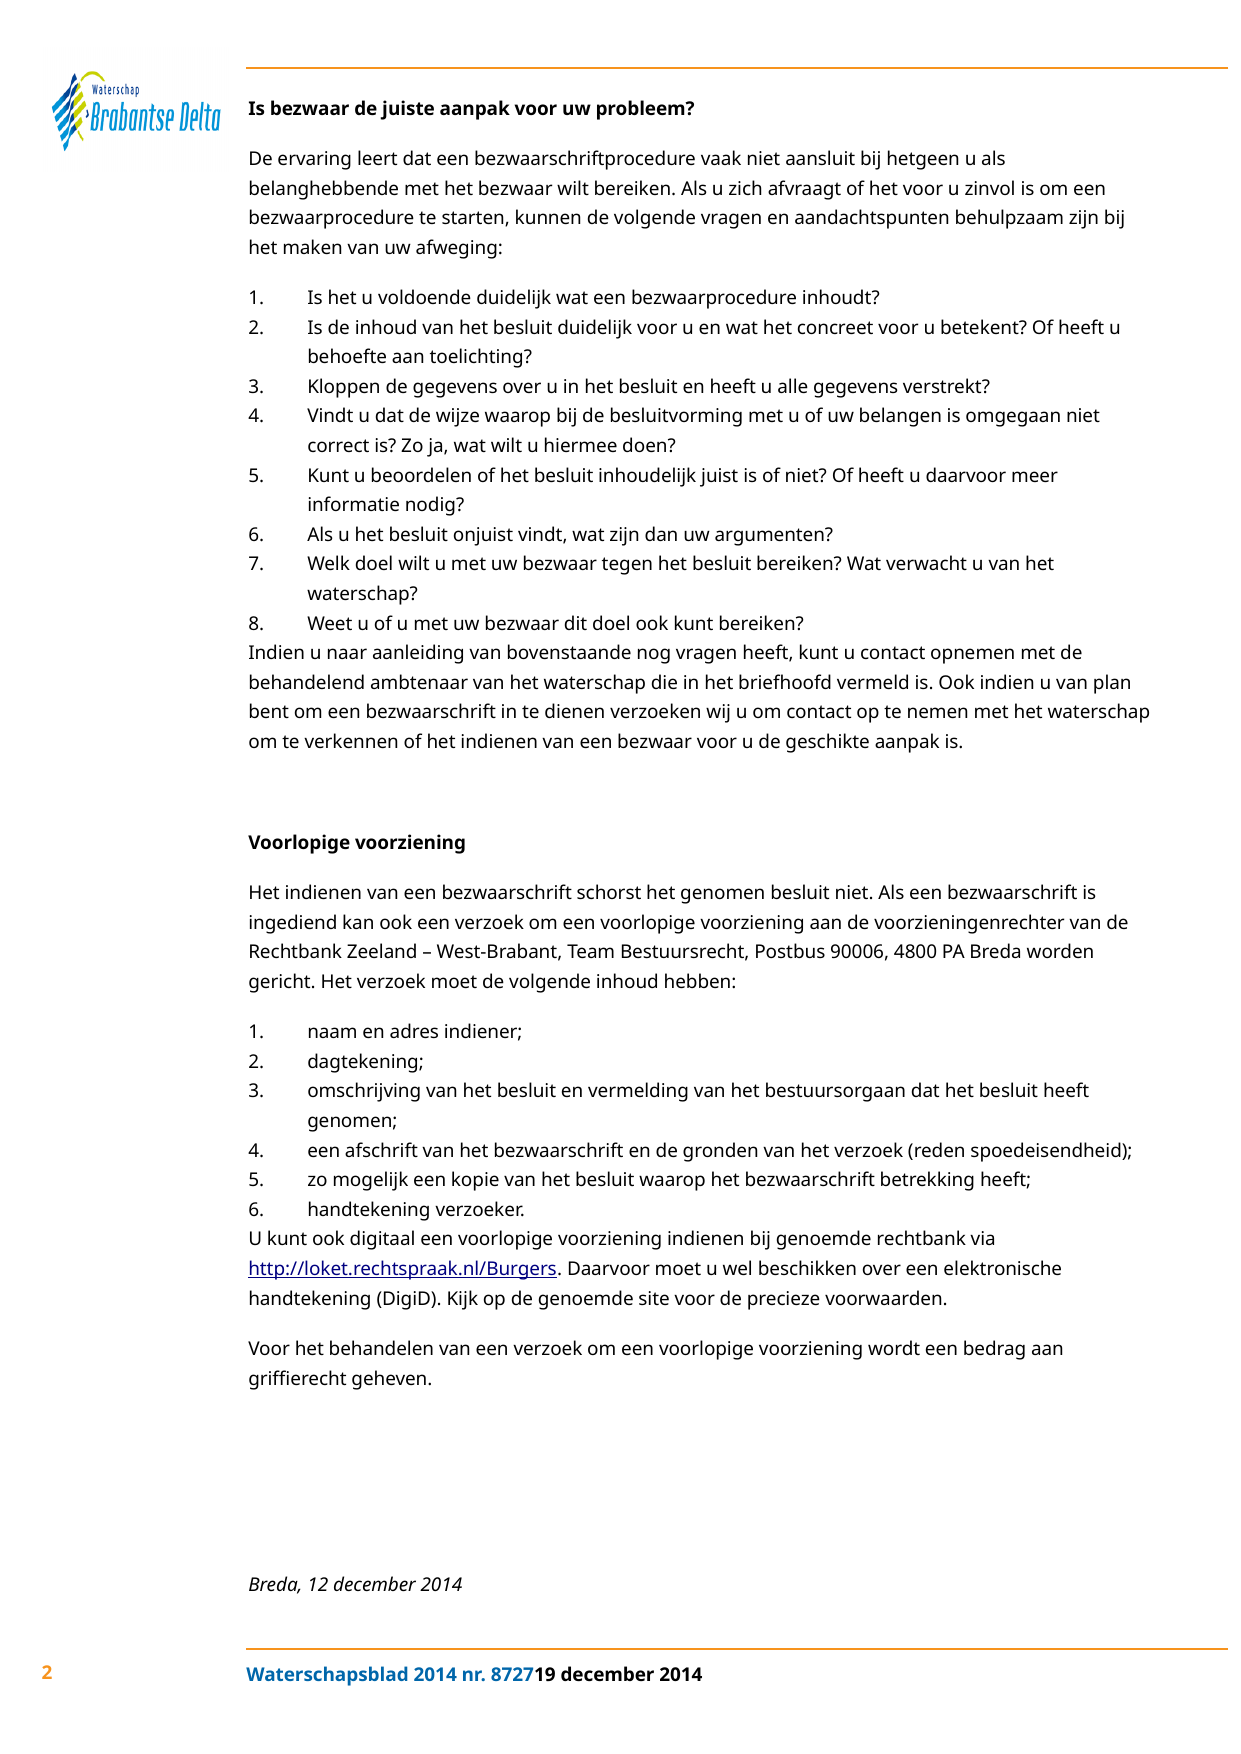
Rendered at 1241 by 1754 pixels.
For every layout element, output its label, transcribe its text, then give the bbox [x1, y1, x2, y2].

text Voorlopige voorziening [248, 829, 1152, 855]
list een afschrift van het bezwaarschrift en de gronden van het verzoek (reden spoedeisendheid); [248, 1137, 1152, 1163]
list zo mogelijk een kopie van het besluit waarop het bezwaarschrift betrekking heeft; [248, 1166, 1152, 1192]
list dagtekening; [248, 1048, 1152, 1074]
text Breda, 12 december 2014 [248, 1571, 1152, 1597]
picture [41, 47, 231, 172]
text Indien u naar aanleiding van bovenstaande nog vragen heeft, kunt u contact opnemen met de behandelend ambtenaar van het waterschap die in het briefhoofd vermeld is. Ook indien u van plan bent om een bezwaarschrift in te dienen verzoeken wij u om contact op te nemen met het waterschap om te verkennen of het indienen van een bezwaar voor u de geschikte aanpak is. [248, 639, 1152, 754]
list omschrijving van het besluit en vermelding van het bestuursorgaan dat het besluit heeft genomen; [248, 1078, 1152, 1133]
list Vindt u dat de wijze waarop bij de besluitvorming met u of uw belangen is omgegaan niet correct is? Zo ja, wat wilt u hiermee doen? [248, 403, 1152, 458]
text Het indienen van een bezwaarschrift schorst het genomen besluit niet. Als een bezwaarschrift is ingediend kan ook een verzoek om een voorlopige voorziening aan de voorzieningenrechter van de Rechtbank Zeeland – West-Brabant, Team Bestuursrecht, Postbus 90006, 4800 PA Breda worden gericht. Het verzoek moet de volgende inhoud hebben: [248, 879, 1152, 994]
list Kunt u beoordelen of het besluit inhoudelijk juist is of niet? Of heeft u daarvoor meer informatie nodig? [248, 462, 1152, 517]
list naam en adres indiener; [248, 1018, 1152, 1044]
text De ervaring leert dat een bezwaarschriftprocedure vaak niet aansluit bij hetgeen u als belanghebbende met het bezwaar wilt bereiken. Als u zich afvraagt of het voor u zinvol is om een bezwaarprocedure te starten, kunnen de volgende vragen en aandachtspunten behulpzaam zijn bij het maken van uw afweging: [248, 145, 1152, 260]
list Is de inhoud van het besluit duidelijk voor u en wat het concreet voor u betekent? Of heeft u behoefte aan toelichting? [248, 314, 1152, 369]
text U kunt ook digitaal een voorlopige voorziening indienen bij genoemde rechtbank via http://loket.rechtspraak.nl/Burgers. Daarvoor moet u wel beschikken over een elektronische handtekening (DigiD). Kijk op de genoemde site voor de precieze voorwaarden. [248, 1226, 1152, 1311]
list Welk doel wilt u met uw bezwaar tegen het besluit bereiken? Wat verwacht u van het waterschap? [248, 551, 1152, 606]
list Kloppen de gegevens over u in het besluit en heeft u alle gegevens verstrekt? [248, 373, 1152, 399]
list Als u het besluit onjuist vindt, wat zijn dan uw argumenten? [248, 521, 1152, 547]
list Weet u of u met uw bezwaar dit doel ook kunt bereiken? [248, 610, 1152, 636]
list handtekening verzoeker. [248, 1196, 1152, 1222]
text Is bezwaar de juiste aanpak voor uw probleem? [248, 95, 1152, 121]
text Voor het behandelen van een verzoek om een voorlopige voorziening wordt een bedrag aan griffierecht geheven. [248, 1335, 1152, 1391]
list Is het u voldoende duidelijk wat een bezwaarprocedure inhoudt? [248, 284, 1152, 310]
